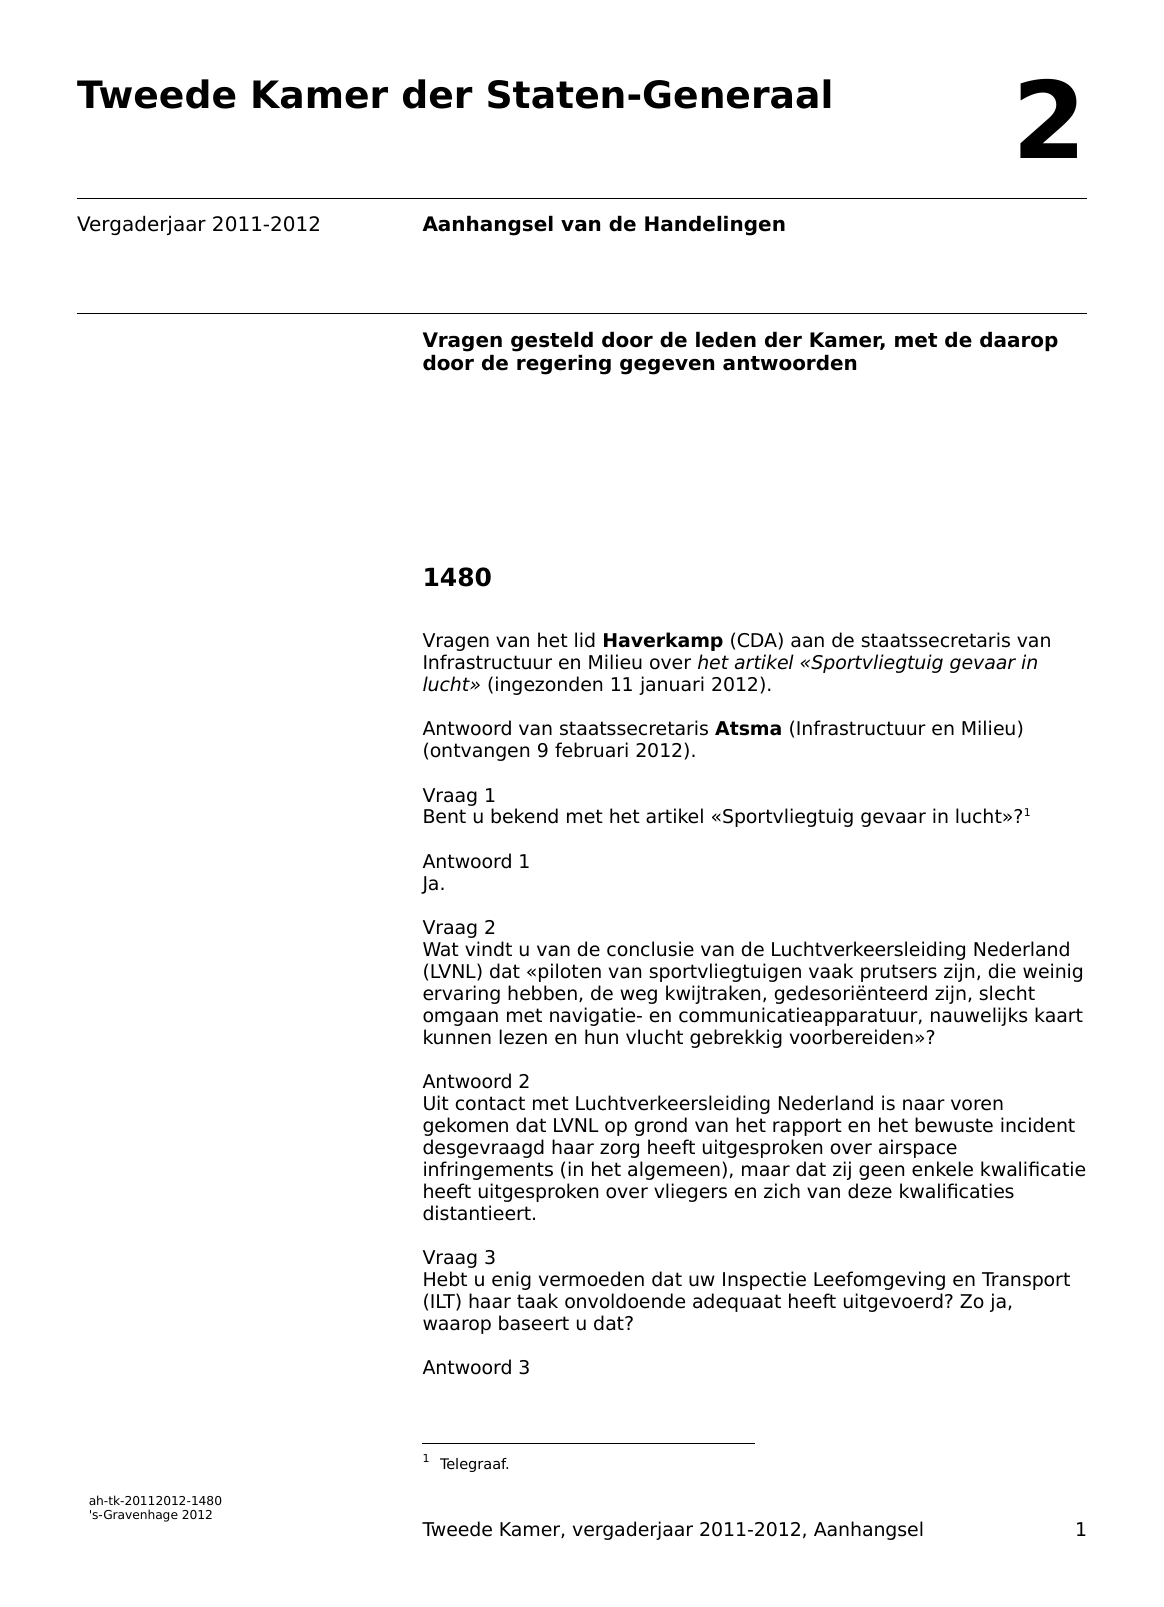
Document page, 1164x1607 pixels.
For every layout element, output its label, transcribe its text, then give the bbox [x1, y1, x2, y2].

text ah-tk-20112012-1480 [88, 1494, 323, 1508]
table_cell Aanhangsel van de Handelingen [422, 199, 1087, 313]
table_header 2 [886, 59, 1087, 198]
text Antwoord 1 [422, 851, 1087, 873]
text Bent u bekend met het artikel «Sportvliegtuig gevaar in lucht»? [422, 806, 1087, 828]
text Vraag 2 [422, 917, 1087, 939]
text Antwoord 3 [422, 1357, 1087, 1379]
text 's-Gravenhage 2012 [88, 1508, 323, 1522]
text Uit contact met Luchtverkeersleiding Nederland is naar voren gekomen dat LVNL op grond van het rapport en het bewuste incident desgevraagd haar zorg heeft uitgesproken over airspace infringements (in het algemeen), maar dat zij geen enkele kwalificatie heeft uitgesproken over vliegers en zich van deze kwalificaties distantieert. [422, 1093, 1087, 1225]
table_cell Vergaderjaar 2011-2012 [77, 199, 422, 313]
text Antwoord 2 [422, 1071, 1087, 1093]
text Telegraaf. [422, 1452, 1087, 1474]
text Antwoord van staatssecretaris Atsma (Infrastructuur en Milieu) (ontvangen 9 februari 2012). [422, 718, 1087, 762]
text Hebt u enig vermoeden dat uw Inspectie Leefomgeving en Transport (ILT) haar taak onvoldoende adequaat heeft uitgevoerd? Zo ja, waarop baseert u dat? [422, 1269, 1087, 1335]
text Vraag 3 [422, 1247, 1087, 1269]
table_cell Vragen gesteld door de leden der Kamer, met de daarop door de regering gegeven antwoorden [422, 314, 1087, 375]
text Vragen van het lid Haverkamp (CDA) aan de staatssecretaris van Infrastructuur en Milieu over het artikel «Sportvliegtuig gevaar in lucht» (ingezonden 11 januari 2012). [422, 630, 1087, 696]
text Ja. [422, 873, 1087, 894]
table_cell [77, 314, 422, 375]
table_header Tweede Kamer der Staten-Generaal [77, 59, 886, 198]
text Vraag 1 [422, 784, 1087, 806]
text 1480 [422, 563, 1087, 592]
text Wat vindt u van de conclusie van de Luchtverkeersleiding Nederland (LVNL) dat «piloten van sportvliegtuigen vaak prutsers zijn, die weinig ervaring hebben, de weg kwijtraken, gedesoriënteerd zijn, slecht omgaan met navigatie- en communicatieapparatuur, nauwelijks kaart kunnen lezen en hun vlucht gebrekkig voorbereiden»? [422, 939, 1087, 1049]
